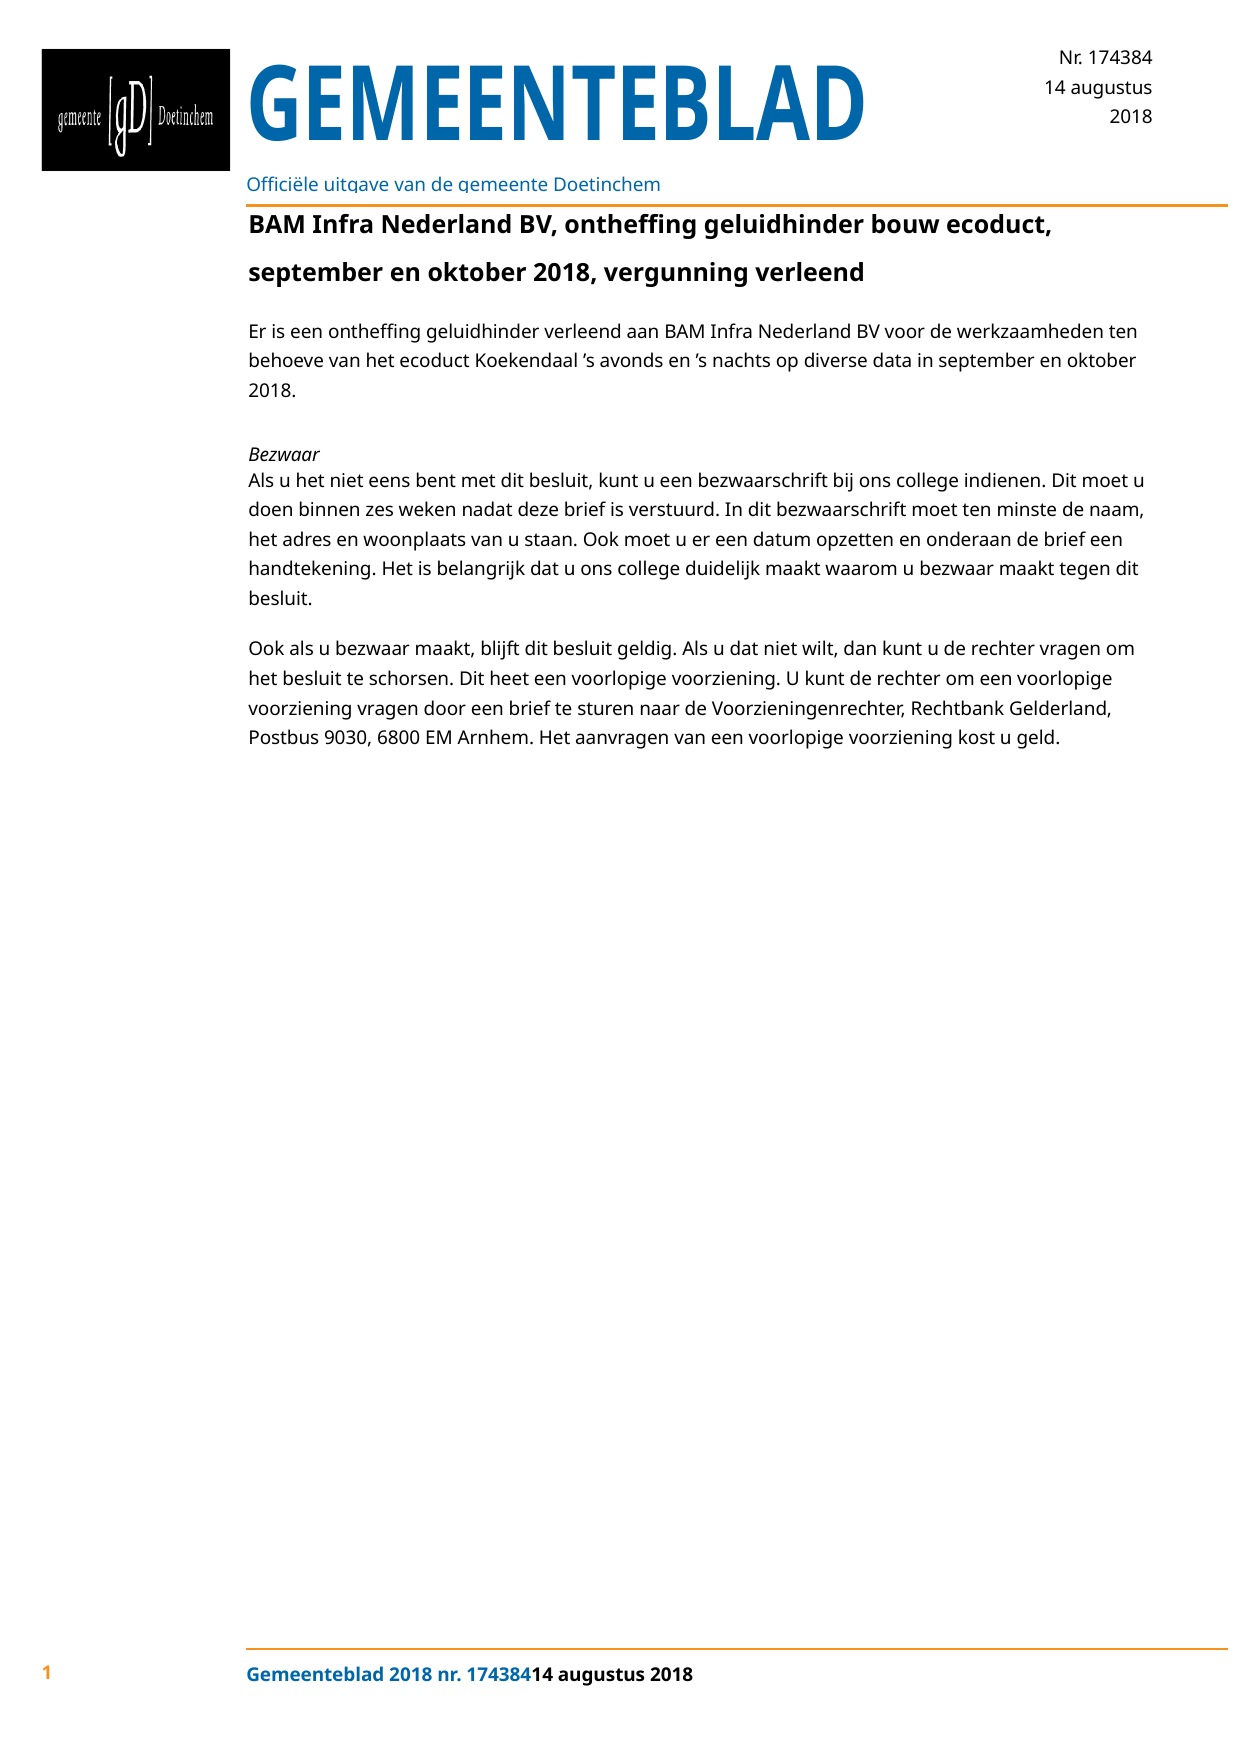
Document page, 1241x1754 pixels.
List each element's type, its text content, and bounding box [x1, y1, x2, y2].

text Er is een ontheffing geluidhinder verleend aan BAM Infra Nederland BV voor de werkzaamheden ten behoeve van het ecoduct Koekendaal ’s avonds en ’s nachts op diverse data in september en oktober 2018. [248, 318, 1152, 403]
text Bezwaar [248, 441, 1152, 467]
text Als u het niet eens bent met dit besluit, kunt u een bezwaarschrift bij ons college indienen. Dit moet u doen binnen zes weken nadat deze brief is verstuurd. In dit bezwaarschrift moet ten minste de naam, het adres en woonplaats van u staan. Ook moet u er een datum opzetten en onderaan de brief een handtekening. Het is belangrijk dat u ons college duidelijk maakt waarom u bezwaar maakt tegen dit besluit. [248, 467, 1152, 611]
picture [41, 47, 231, 172]
text BAM Infra Nederland BV, ontheffing geluidhinder bouw ecoduct, september en oktober 2018, vergunning verleend [248, 207, 1152, 288]
text Ook als u bezwaar maakt, blijft dit besluit geldig. Als u dat niet wilt, dan kunt u de rechter vragen om het besluit te schorsen. Dit heet een voorlopige voorziening. U kunt de rechter om een voorlopige voorziening vragen door een brief te sturen naar de Voorzieningenrechter, Rechtbank Gelderland, Postbus 9030, 6800 EM Arnhem. Het aanvragen van een voorlopige voorziening kost u geld. [248, 636, 1152, 750]
